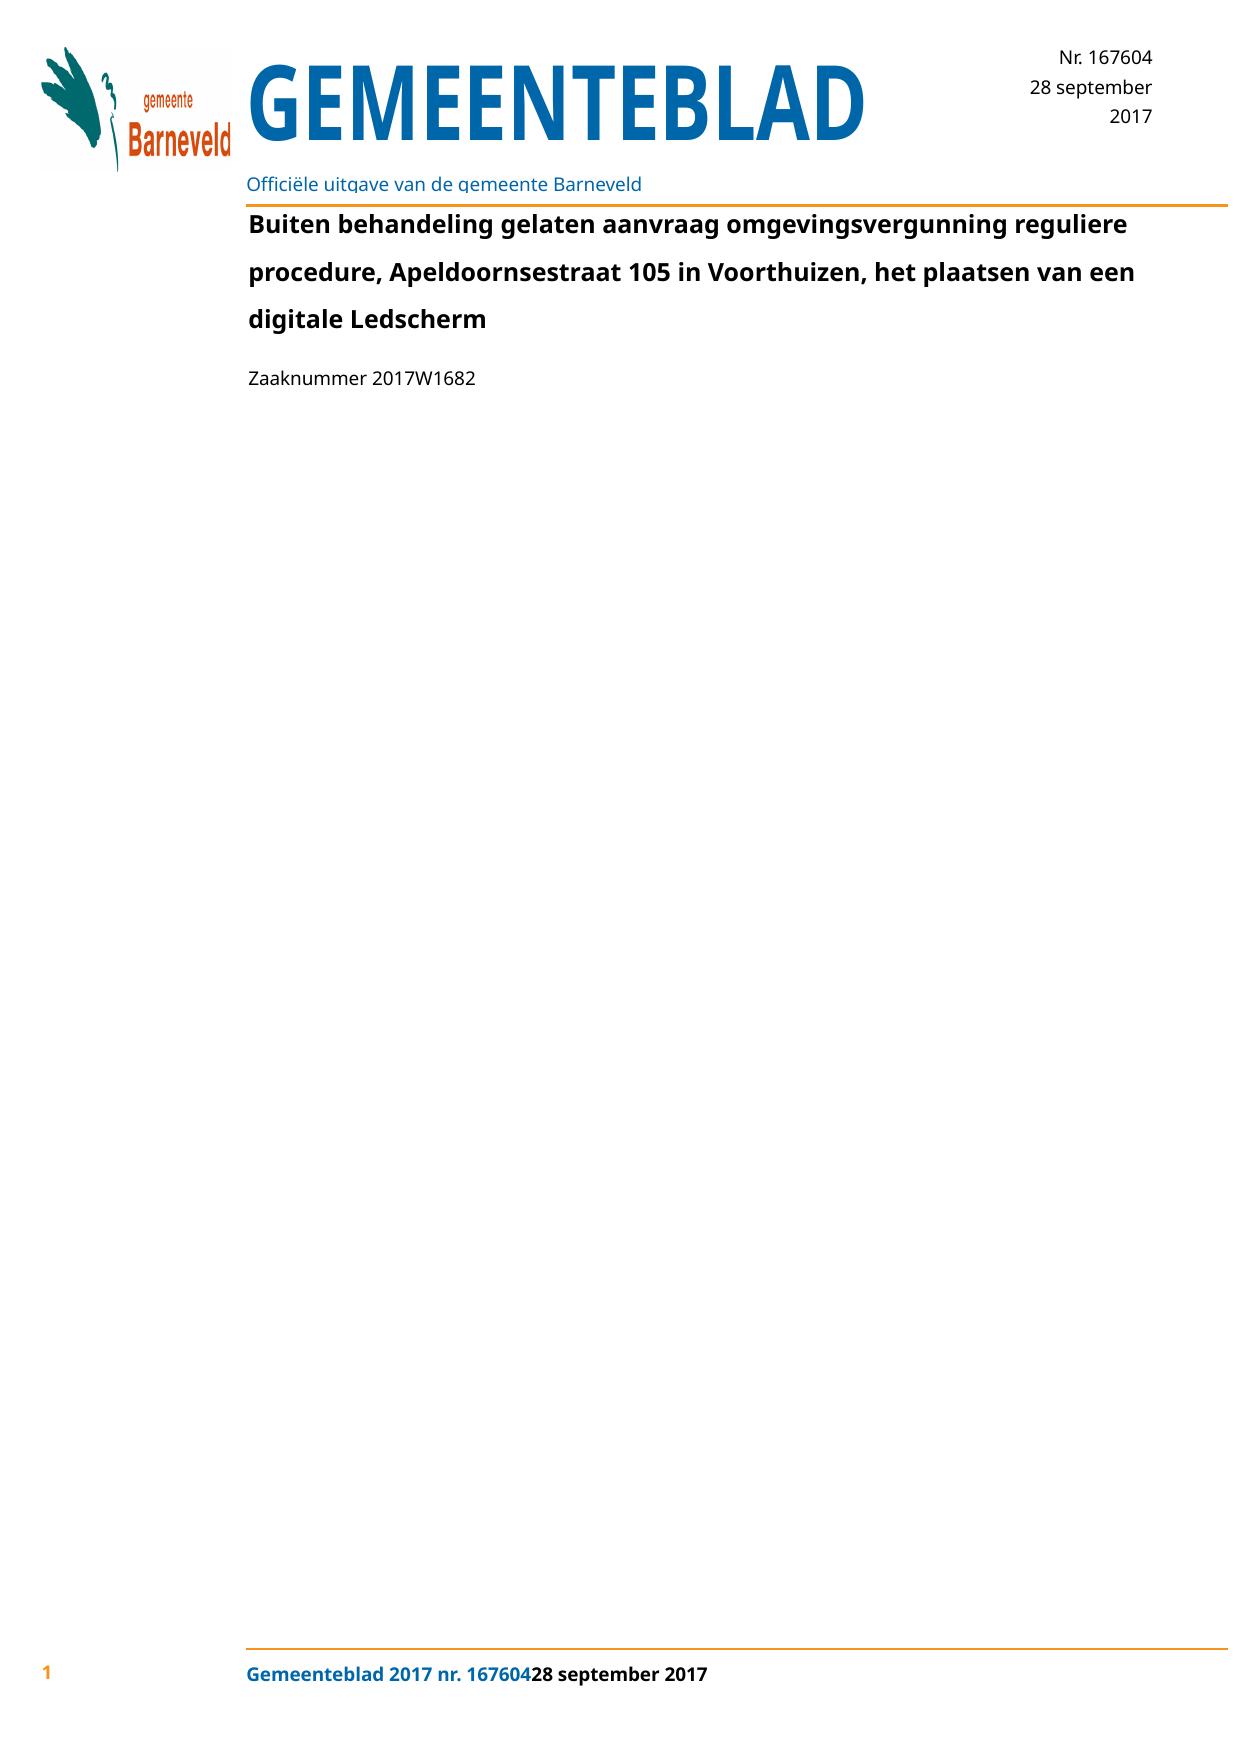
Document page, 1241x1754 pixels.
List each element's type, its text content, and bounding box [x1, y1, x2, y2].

text Zaaknummer 2017W1682 [248, 366, 1152, 391]
text Buiten behandeling gelaten aanvraag omgevingsvergunning reguliere procedure, Apeldoornsestraat 105 in Voorthuizen, het plaatsen van een digitale Ledscherm [248, 207, 1152, 336]
picture [41, 47, 231, 172]
